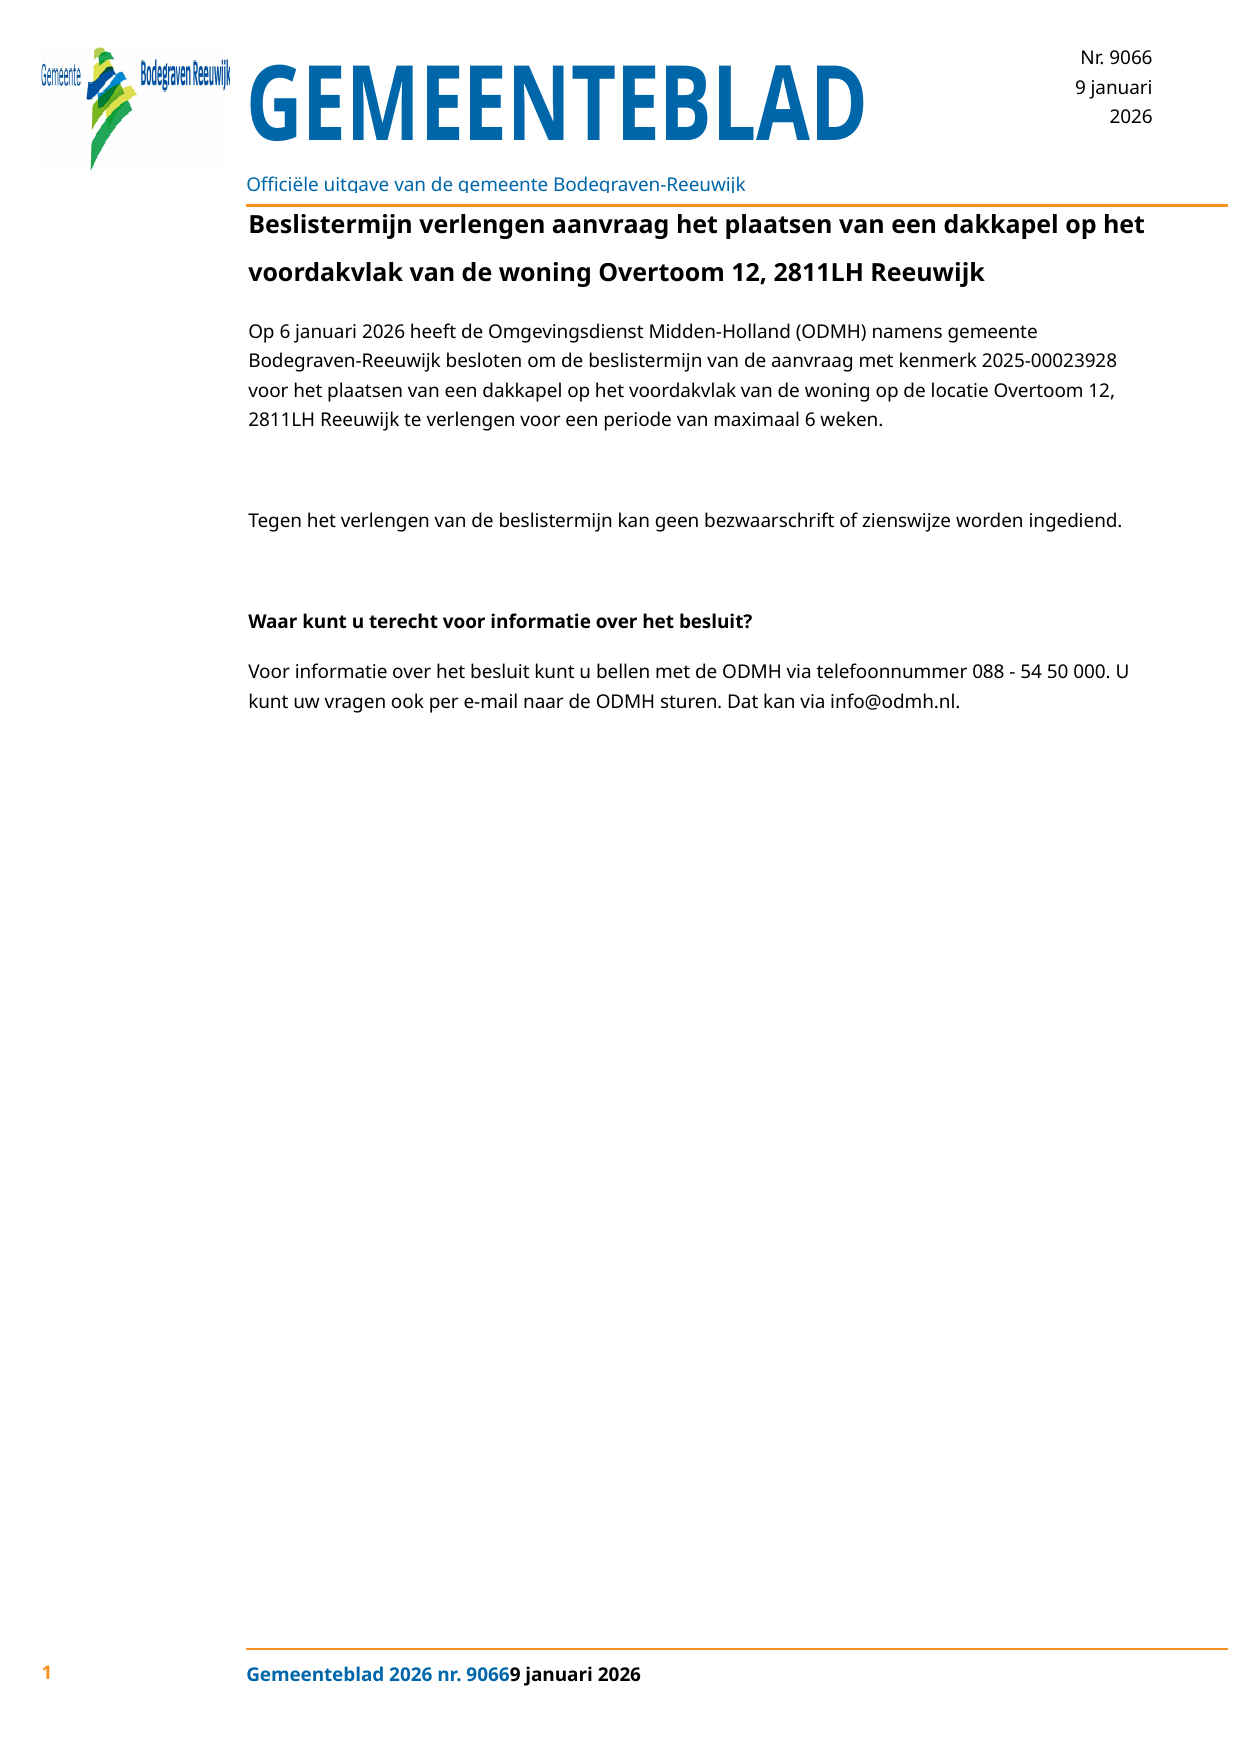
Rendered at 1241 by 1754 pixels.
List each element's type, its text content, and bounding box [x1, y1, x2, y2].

text Tegen het verlengen van de beslistermijn kan geen bezwaarschrift of zienswijze worden ingediend. [248, 507, 1152, 533]
text Waar kunt u terecht voor informatie over het besluit? [248, 608, 1152, 634]
text Op 6 januari 2026 heeft de Omgevingsdienst Midden-Holland (ODMH) namens gemeente Bodegraven-Reeuwijk besloten om de beslistermijn van de aanvraag met kenmerk 2025-00023928 voor het plaatsen van een dakkapel op het voordakvlak van de woning op de locatie Overtoom 12, 2811LH Reeuwijk te verlengen voor een periode van maximaal 6 weken. [248, 318, 1152, 432]
text Voor informatie over het besluit kunt u bellen met de ODMH via telefoonnummer 088 - 54 50 000. U kunt uw vragen ook per e-mail naar de ODMH sturen. Dat kan via info@odmh.nl. [248, 659, 1152, 714]
picture [41, 47, 231, 172]
text Beslistermijn verlengen aanvraag het plaatsen van een dakkapel op het voordakvlak van de woning Overtoom 12, 2811LH Reeuwijk [248, 207, 1152, 288]
